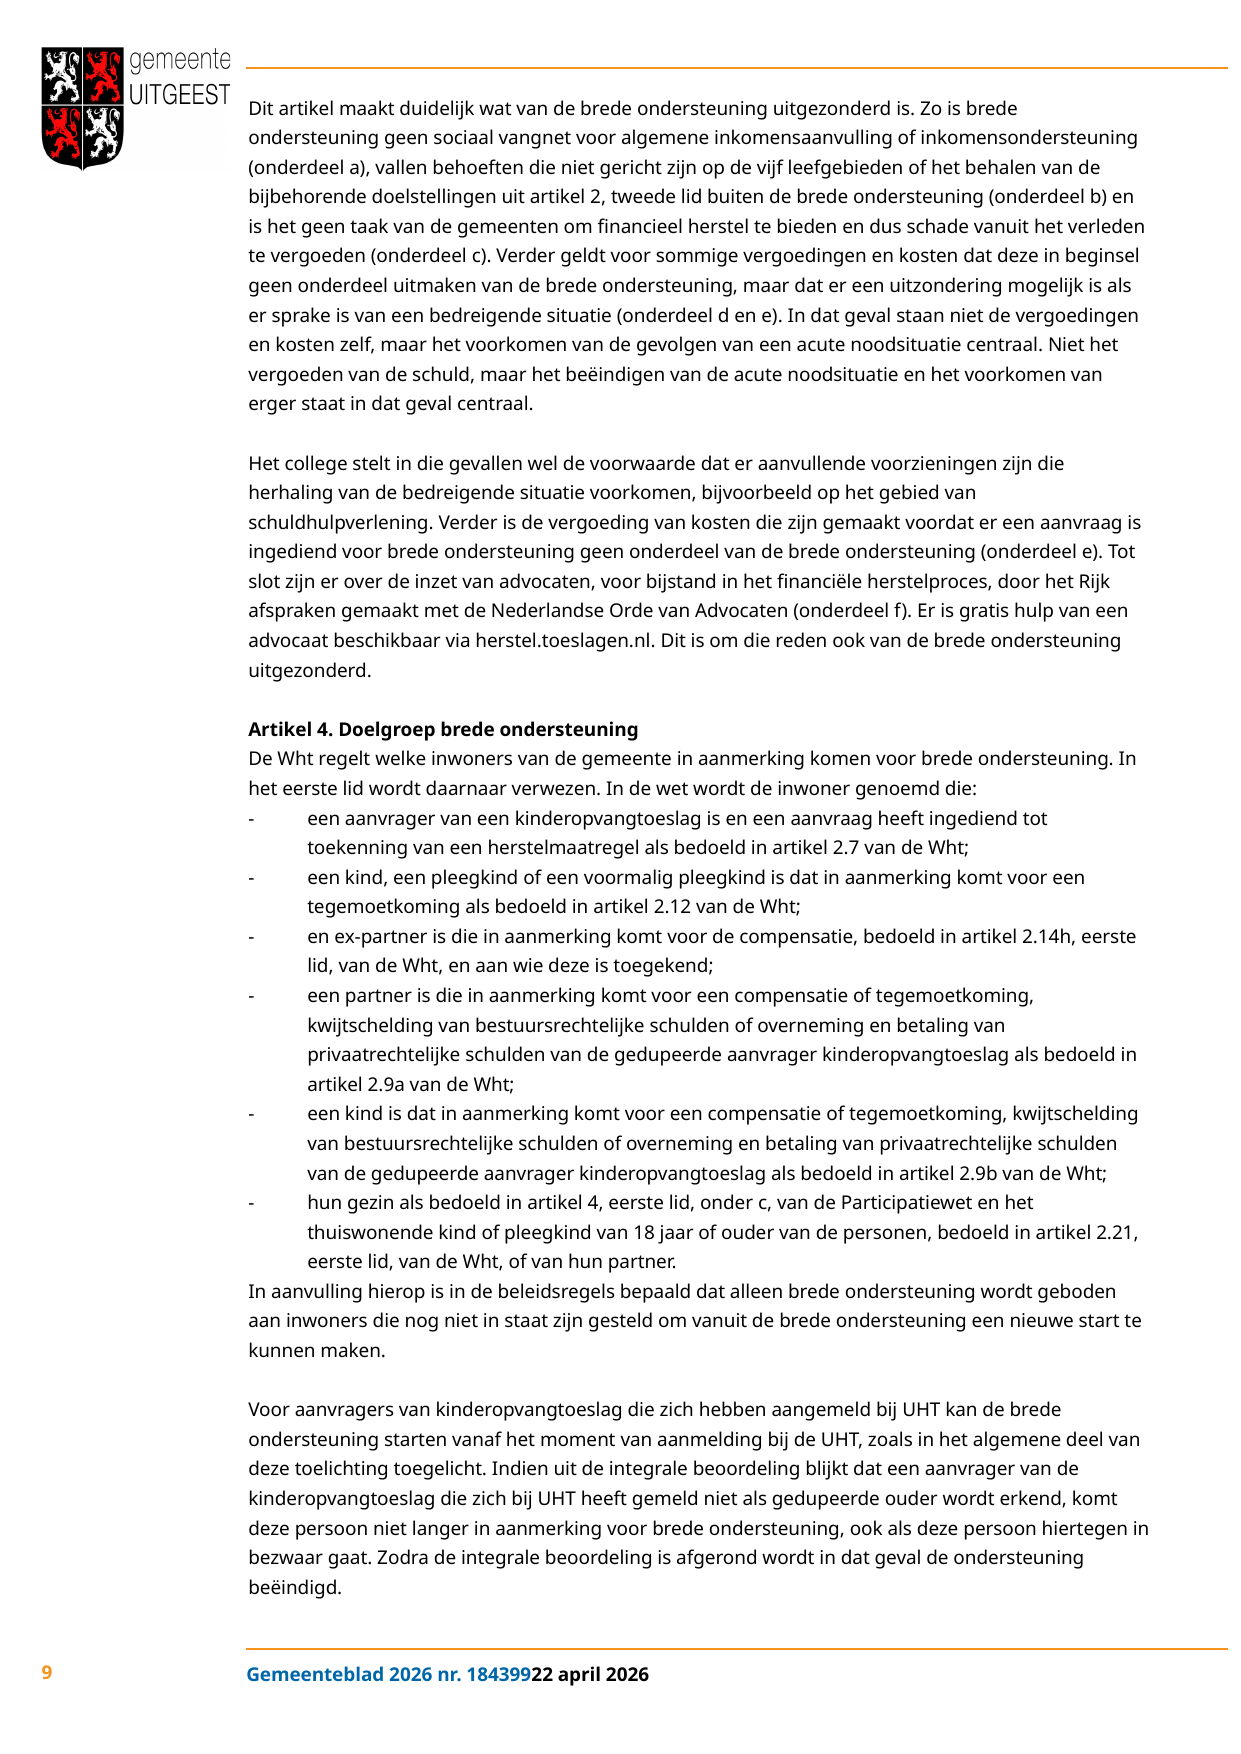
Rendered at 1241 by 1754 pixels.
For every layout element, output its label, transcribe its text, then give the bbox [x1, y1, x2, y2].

text Het college stelt in die gevallen wel de voorwaarde dat er aanvullende voorzieningen zijn die herhaling van de bedreigende situatie voorkomen, bijvoorbeeld op het gebied van schuldhulpverlening. Verder is de vergoeding van kosten die zijn gemaakt voordat er een aanvraag is ingediend voor brede ondersteuning geen onderdeel van de brede ondersteuning (onderdeel e). Tot slot zijn er over de inzet van advocaten, voor bijstand in het financiële herstelproces, door het Rijk afspraken gemaakt met de Nederlandse Orde van Advocaten (onderdeel f). Er is gratis hulp van een advocaat beschikbaar via herstel.toeslagen.nl. Dit is om die reden ook van de brede ondersteuning uitgezonderd. [248, 450, 1152, 683]
list een kind, een pleegkind of een voormalig pleegkind is dat in aanmerking komt voor een tegemoetkoming als bedoeld in artikel 2.12 van de Wht; [248, 864, 1152, 919]
list en ex-partner is die in aanmerking komt voor de compensatie, bedoeld in artikel 2.14h, eerste lid, van de Wht, en aan wie deze is toegekend; [248, 923, 1152, 978]
list een partner is die in aanmerking komt voor een compensatie of tegemoetkoming, kwijtschelding van bestuursrechtelijke schulden of overneming en betaling van privaatrechtelijke schulden van de gedupeerde aanvrager kinderopvangtoeslag als bedoeld in artikel 2.9a van de Wht; [248, 982, 1152, 1097]
text Dit artikel maakt duidelijk wat van de brede ondersteuning uitgezonderd is. Zo is brede ondersteuning geen sociaal vangnet voor algemene inkomensaanvulling of inkomensondersteuning (onderdeel a), vallen behoeften die niet gericht zijn op de vijf leefgebieden of het behalen van de bijbehorende doelstellingen uit artikel 2, tweede lid buiten de brede ondersteuning (onderdeel b) en is het geen taak van de gemeenten om financieel herstel te bieden en dus schade vanuit het verleden te vergoeden (onderdeel c). Verder geldt voor sommige vergoedingen en kosten dat deze in beginsel geen onderdeel uitmaken van de brede ondersteuning, maar dat er een uitzondering mogelijk is als er sprake is van een bedreigende situatie (onderdeel d en e). In dat geval staan niet de vergoedingen en kosten zelf, maar het voorkomen van de gevolgen van een acute noodsituatie centraal. Niet het vergoeden van de schuld, maar het beëindigen van de acute noodsituatie en het voorkomen van erger staat in dat geval centraal. [248, 95, 1152, 416]
text De Wht regelt welke inwoners van de gemeente in aanmerking komen voor brede ondersteuning. In het eerste lid wordt daarnaar verwezen. In de wet wordt de inwoner genoemd die: [248, 746, 1152, 801]
list hun gezin als bedoeld in artikel 4, eerste lid, onder c, van de Participatiewet en het thuiswonende kind of pleegkind van 18 jaar of ouder van de personen, bedoeld in artikel 2.21, eerste lid, van de Wht, of van hun partner. [248, 1189, 1152, 1274]
picture [41, 47, 231, 172]
list een aanvrager van een kinderopvangtoeslag is en een aanvraag heeft ingediend tot toekenning van een herstelmaatregel als bedoeld in artikel 2.7 van de Wht; [248, 805, 1152, 860]
text Artikel 4. Doelgroep brede ondersteuning [248, 716, 1152, 742]
list een kind is dat in aanmerking komt voor een compensatie of tegemoetkoming, kwijtschelding van bestuursrechtelijke schulden of overneming en betaling van privaatrechtelijke schulden van de gedupeerde aanvrager kinderopvangtoeslag als bedoeld in artikel 2.9b van de Wht; [248, 1101, 1152, 1186]
text Voor aanvragers van kinderopvangtoeslag die zich hebben aangemeld bij UHT kan de brede ondersteuning starten vanaf het moment van aanmelding bij de UHT, zoals in het algemene deel van deze toelichting toegelicht. Indien uit de integrale beoordeling blijkt dat een aanvrager van de kinderopvangtoeslag die zich bij UHT heeft gemeld niet als gedupeerde ouder wordt erkend, komt deze persoon niet langer in aanmerking voor brede ondersteuning, ook als deze persoon hiertegen in bezwaar gaat. Zodra de integrale beoordeling is afgerond wordt in dat geval de ondersteuning beëindigd. [248, 1396, 1152, 1600]
text In aanvulling hierop is in de beleidsregels bepaald dat alleen brede ondersteuning wordt geboden aan inwoners die nog niet in staat zijn gesteld om vanuit de brede ondersteuning een nieuwe start te kunnen maken. [248, 1278, 1152, 1363]
